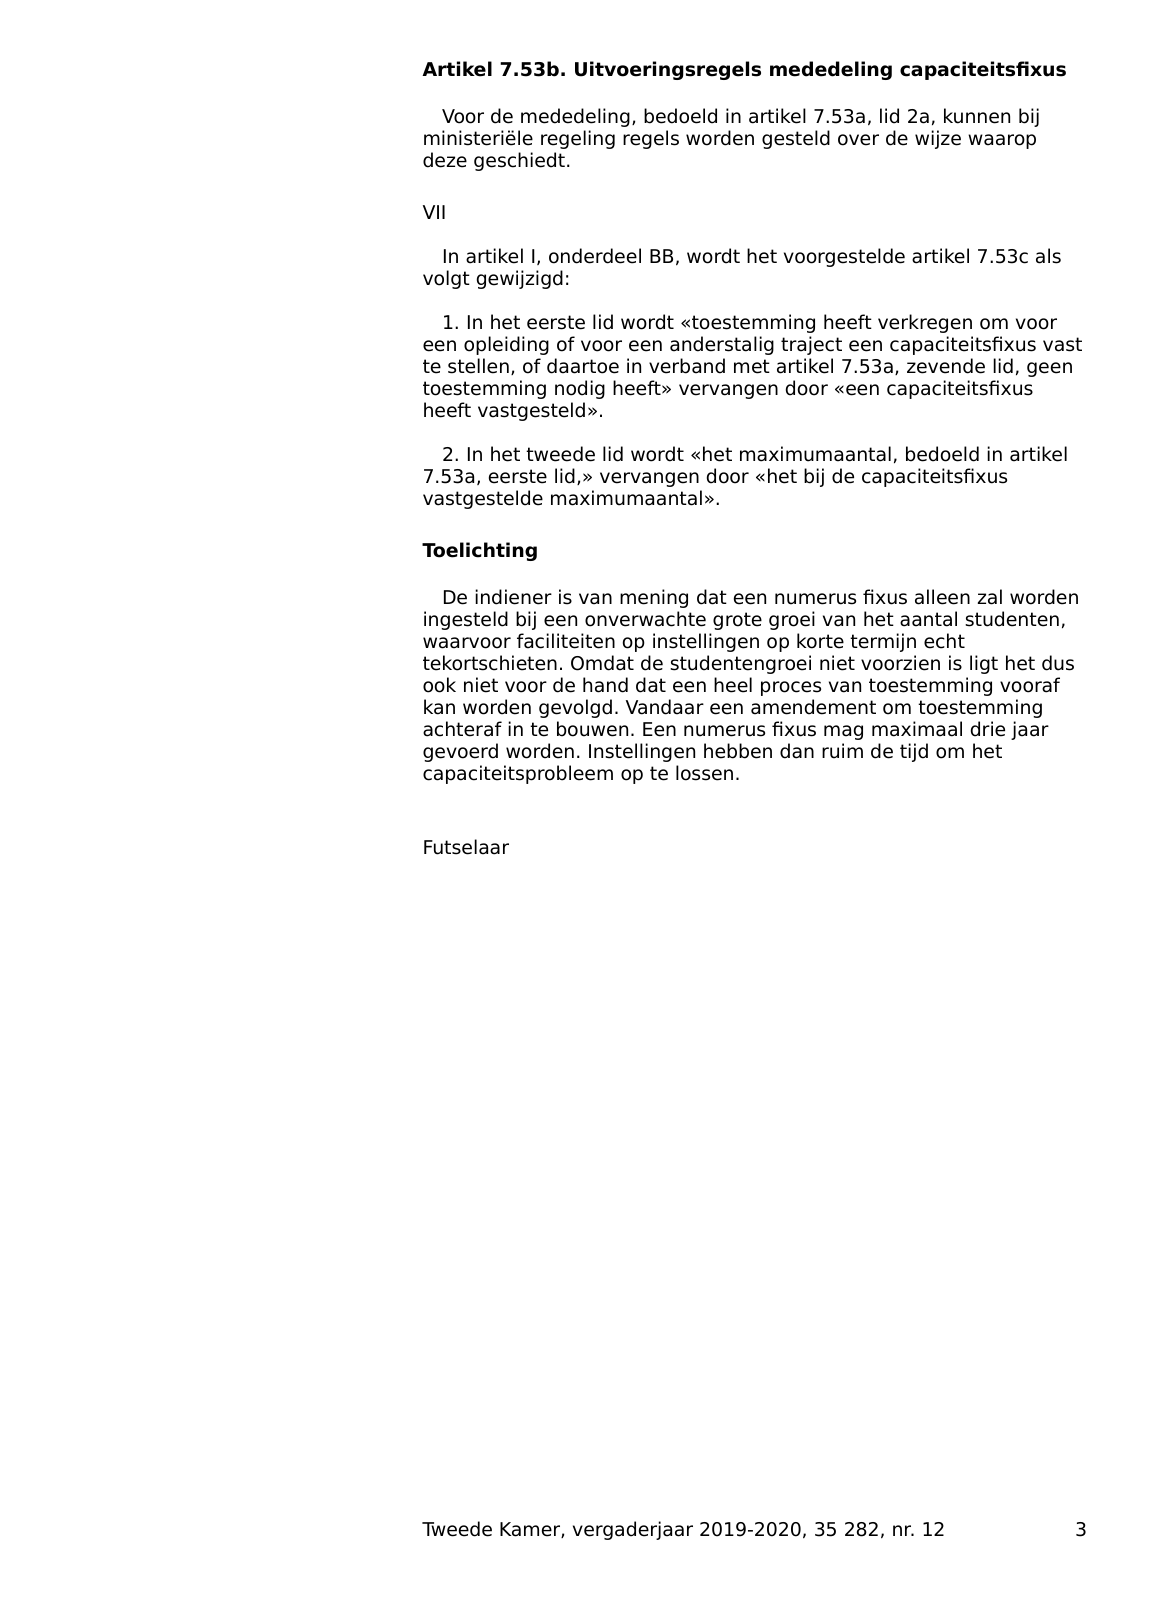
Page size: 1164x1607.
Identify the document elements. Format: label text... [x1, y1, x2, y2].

text De indiener is van mening dat een numerus fixus alleen zal worden ingesteld bij een onverwachte grote groei van het aantal studenten, waarvoor faciliteiten op instellingen op korte termijn echt tekortschieten. Omdat de studentengroei niet voorzien is ligt het dus ook niet voor de hand dat een heel proces van toestemming vooraf kan worden gevolgd. Vandaar een amendement om toestemming achteraf in te bouwen. Een numerus fixus mag maximaal drie jaar gevoerd worden. Instellingen hebben dan ruim de tijd om het capaciteitsprobleem op te lossen. [422, 587, 1087, 785]
subtitle Toelichting [422, 540, 1087, 562]
text Voor de mededeling, bedoeld in artikel 7.53a, lid 2a, kunnen bij ministeriële regeling regels worden gesteld over de wijze waarop deze geschiedt. [422, 106, 1087, 172]
text Futselaar [422, 815, 1087, 859]
text In artikel I, onderdeel BB, wordt het voorgestelde artikel 7.53c als volgt gewijzigd: [422, 246, 1087, 290]
subtitle VII [422, 202, 1087, 224]
text 1. In het eerste lid wordt «toestemming heeft verkregen om voor een opleiding of voor een anderstalig traject een capaciteitsfixus vast te stellen, of daartoe in verband met artikel 7.53a, zevende lid, geen toestemming nodig heeft» vervangen door «een capaciteitsfixus heeft vastgesteld». [422, 312, 1087, 422]
subtitle Artikel 7.53b. Uitvoeringsregels mededeling capaciteitsfixus [422, 59, 1087, 81]
text 2. In het tweede lid wordt «het maximumaantal, bedoeld in artikel 7.53a, eerste lid,» vervangen door «het bij de capaciteitsfixus vastgestelde maximumaantal». [422, 444, 1087, 510]
